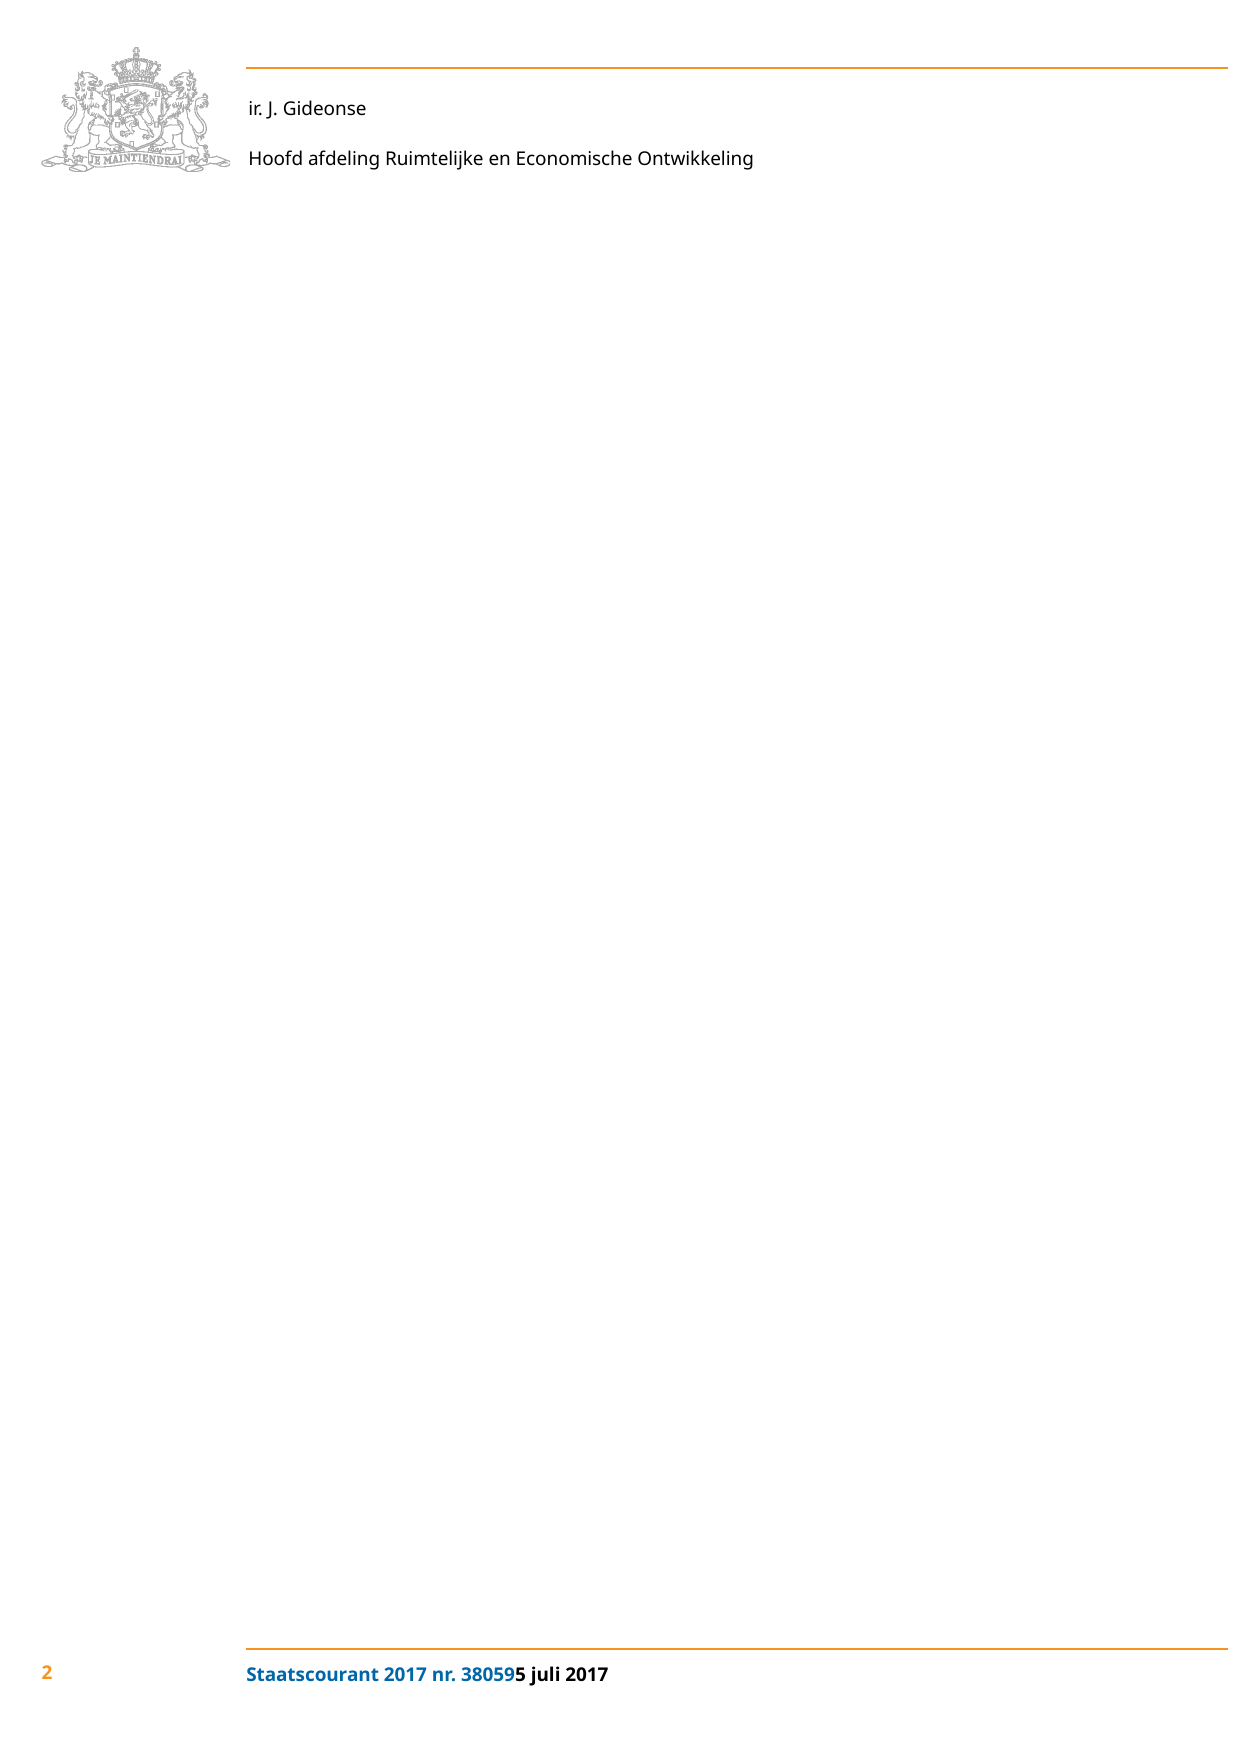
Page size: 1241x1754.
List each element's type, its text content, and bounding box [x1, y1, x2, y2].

picture [41, 47, 231, 172]
text Hoofd afdeling Ruimtelijke en Economische Ontwikkeling [248, 145, 1152, 171]
text ir. J. Gideonse [248, 95, 1152, 121]
